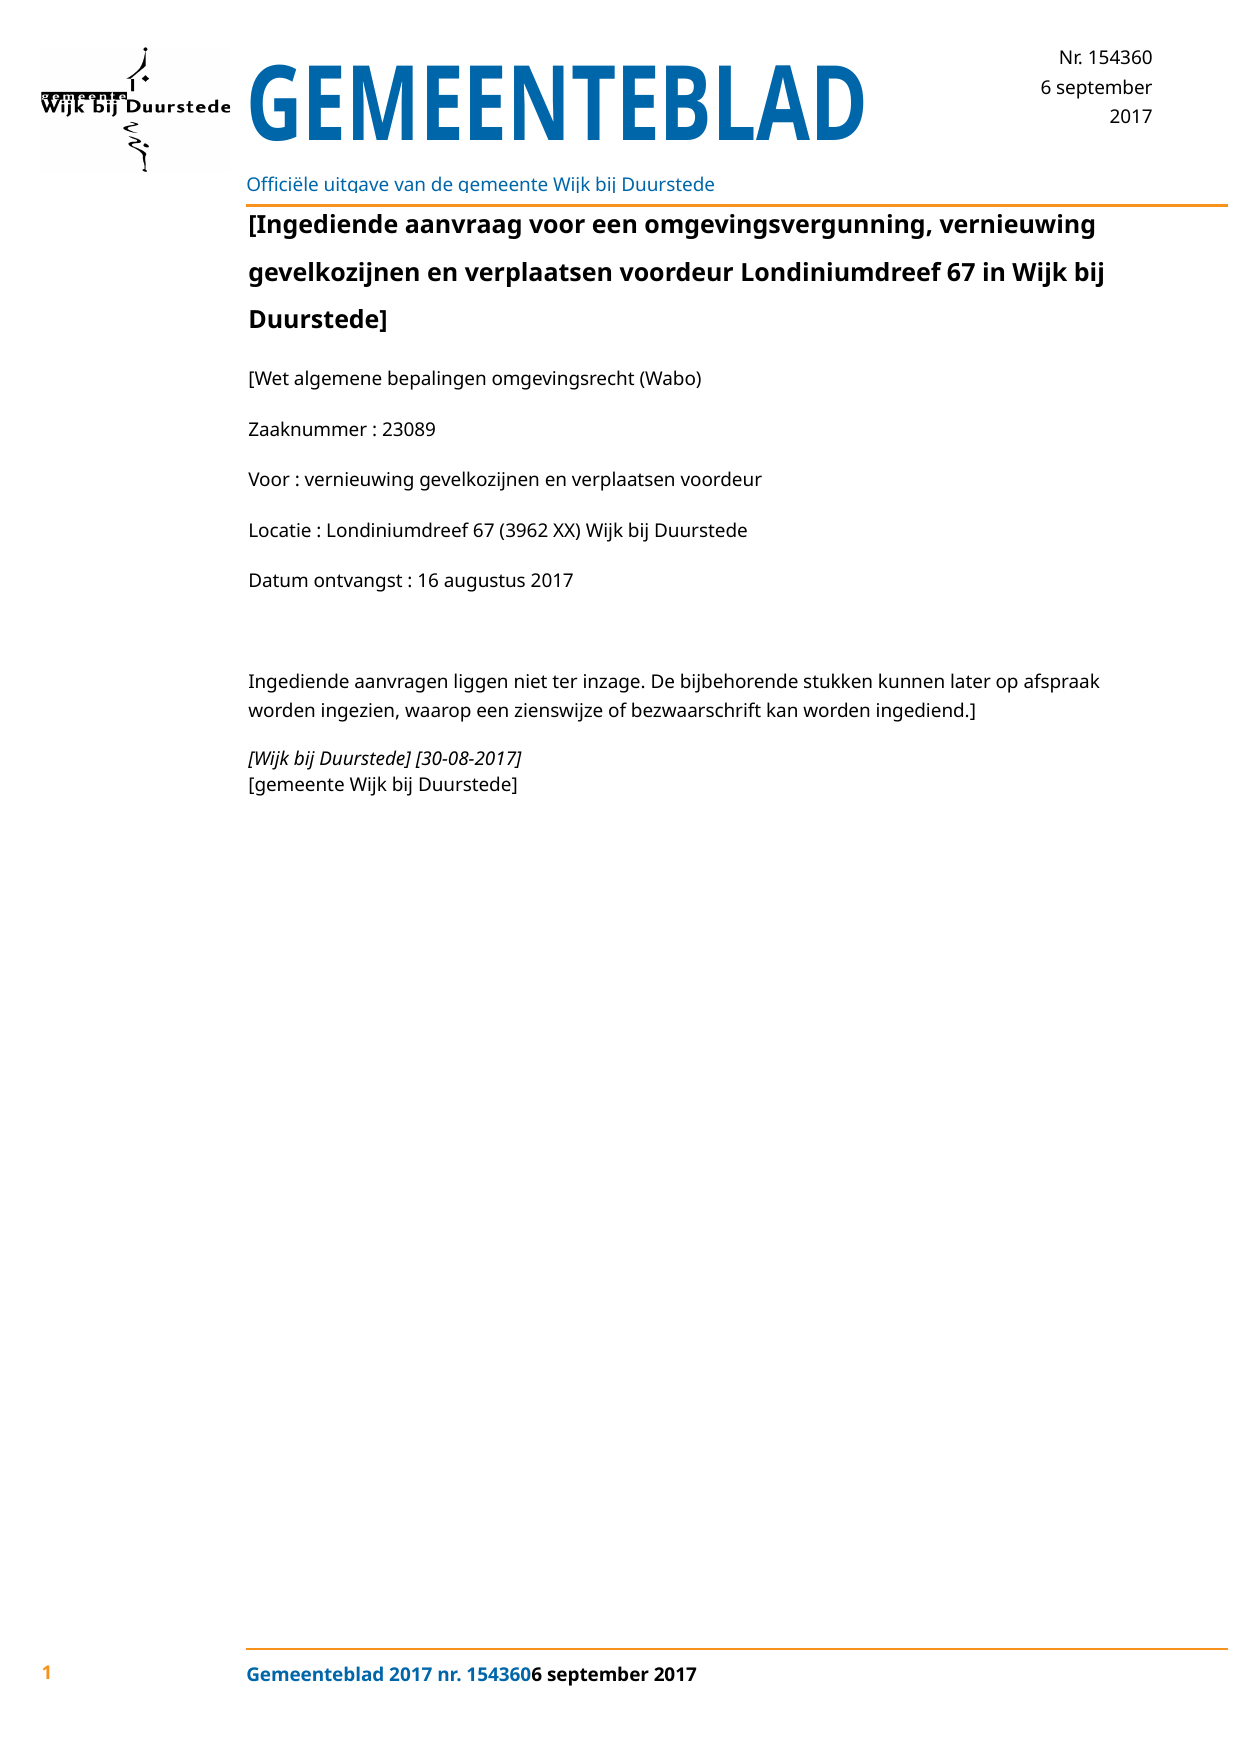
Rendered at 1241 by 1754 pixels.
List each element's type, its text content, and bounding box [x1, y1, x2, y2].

text Voor : vernieuwing gevelkozijnen en verplaatsen voordeur [248, 466, 1152, 492]
text [gemeente Wijk bij Duurstede] [248, 771, 1152, 797]
text [Wet algemene bepalingen omgevingsrecht (Wabo) [248, 366, 1152, 391]
text [Wijk bij Duurstede] [30-08-2017] [248, 745, 1152, 771]
text Zaaknummer : 23089 [248, 416, 1152, 442]
text Datum ontvangst : 16 augustus 2017 [248, 567, 1152, 593]
text [Ingediende aanvraag voor een omgevingsvergunning, vernieuwing gevelkozijnen en verplaatsen voordeur Londiniumdreef 67 in Wijk bij Duurstede] [248, 207, 1152, 336]
picture [41, 47, 231, 172]
text Locatie : Londiniumdreef 67 (3962 XX) Wijk bij Duurstede [248, 517, 1152, 542]
text Ingediende aanvragen liggen niet ter inzage. De bijbehorende stukken kunnen later op afspraak worden ingezien, waarop een zienswijze of bezwaarschrift kan worden ingediend.] [248, 668, 1152, 723]
